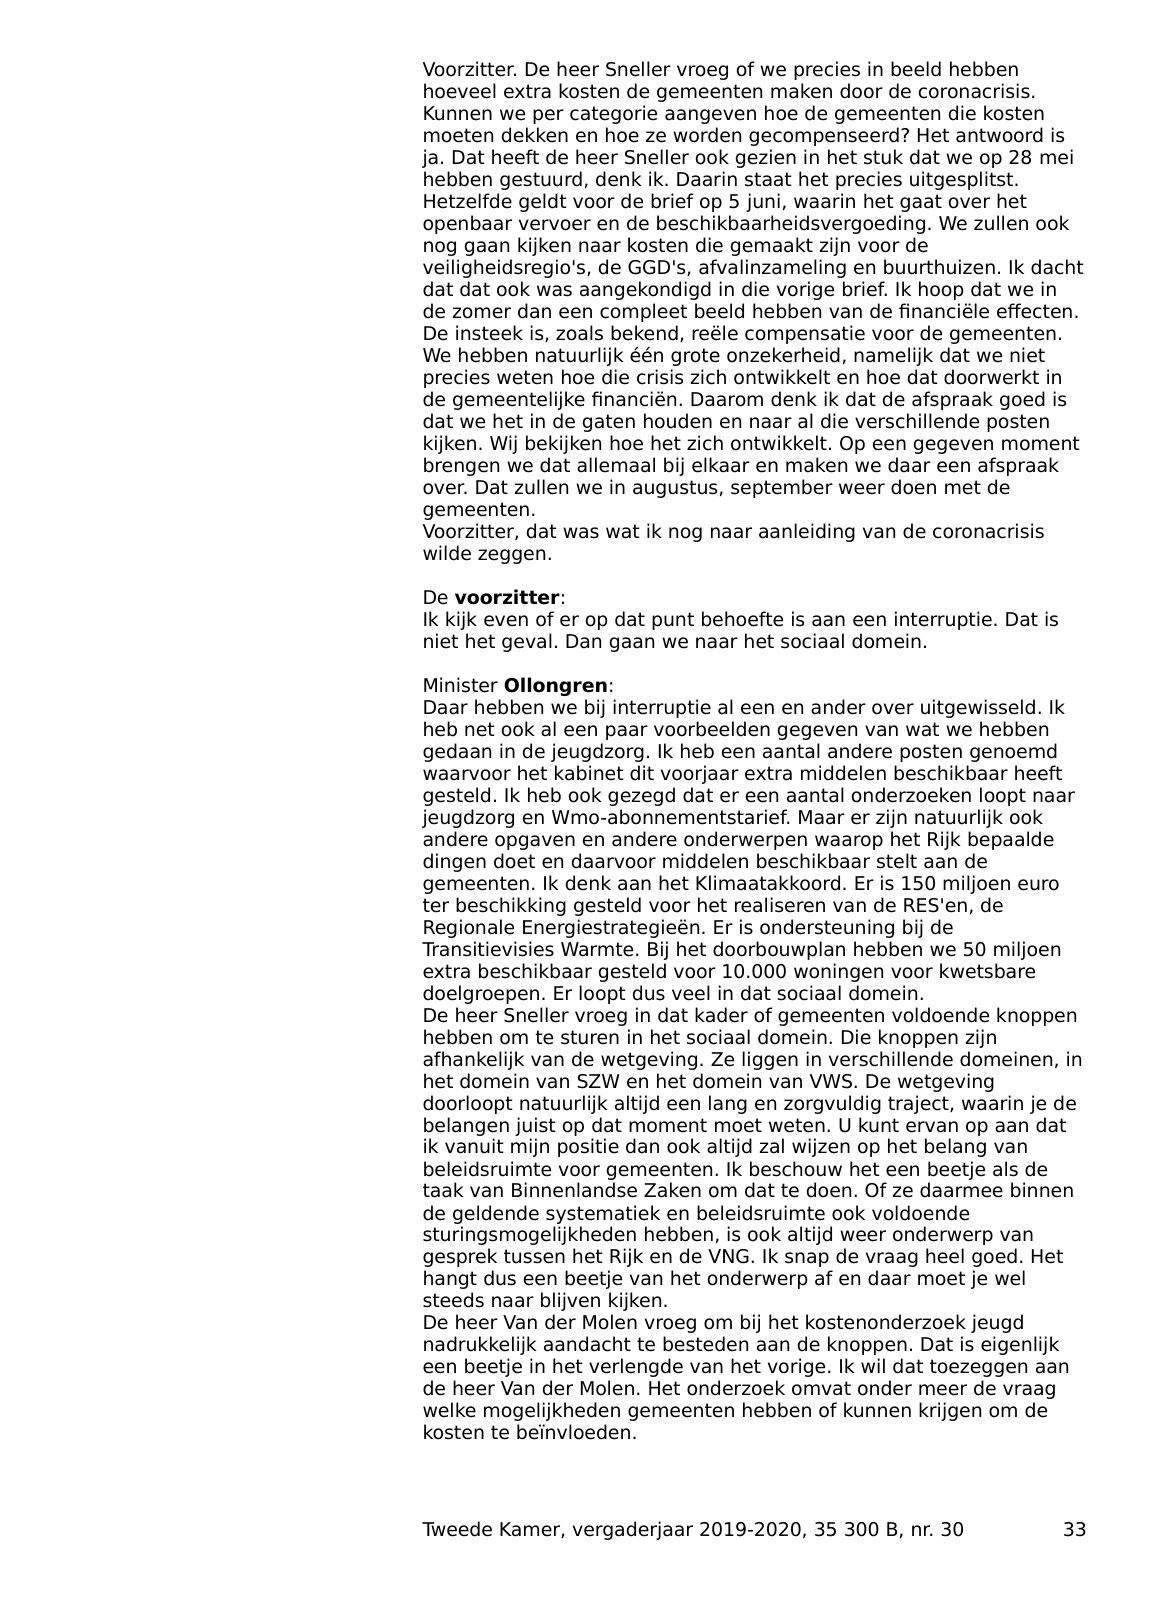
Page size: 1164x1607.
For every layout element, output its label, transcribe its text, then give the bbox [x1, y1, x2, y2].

text Voorzitter, dat was wat ik nog naar aanleiding van de coronacrisis wilde zeggen. [422, 521, 1087, 564]
text De heer Van der Molen vroeg om bij het kostenonderzoek jeugd nadrukkelijk aandacht te besteden aan de knoppen. Dat is eigenlijk een beetje in het verlengde van het vorige. Ik wil dat toezeggen aan de heer Van der Molen. Het onderzoek omvat onder meer de vraag welke mogelijkheden gemeenten hebben of kunnen krijgen om de kosten te beïnvloeden. [422, 1312, 1087, 1444]
text Voorzitter. De heer Sneller vroeg of we precies in beeld hebben hoeveel extra kosten de gemeenten maken door de coronacrisis. Kunnen we per categorie aangeven hoe de gemeenten die kosten moeten dekken en hoe ze worden gecompenseerd? Het antwoord is ja. Dat heeft de heer Sneller ook gezien in het stuk dat we op 28 mei hebben gestuurd, denk ik. Daarin staat het precies uitgesplitst. Hetzelfde geldt voor de brief op 5 juni, waarin het gaat over het openbaar vervoer en de beschikbaarheidsvergoeding. We zullen ook nog gaan kijken naar kosten die gemaakt zijn voor de veiligheidsregio's, de GGD's, afvalinzameling en buurthuizen. Ik dacht dat dat ook was aangekondigd in die vorige brief. Ik hoop dat we in de zomer dan een compleet beeld hebben van de financiële effecten. De insteek is, zoals bekend, reële compensatie voor de gemeenten. We hebben natuurlijk één grote onzekerheid, namelijk dat we niet precies weten hoe die crisis zich ontwikkelt en hoe dat doorwerkt in de gemeentelijke financiën. Daarom denk ik dat de afspraak goed is dat we het in de gaten houden en naar al die verschillende posten kijken. Wij bekijken hoe het zich ontwikkelt. Op een gegeven moment brengen we dat allemaal bij elkaar en maken we daar een afspraak over. Dat zullen we in augustus, september weer doen met de gemeenten. [422, 59, 1087, 521]
text Minister Ollongren: [422, 675, 1087, 697]
text De voorzitter: [422, 587, 1087, 609]
text Daar hebben we bij interruptie al een en ander over uitgewisseld. Ik heb net ook al een paar voorbeelden gegeven van wat we hebben gedaan in de jeugdzorg. Ik heb een aantal andere posten genoemd waarvoor het kabinet dit voorjaar extra middelen beschikbaar heeft gesteld. Ik heb ook gezegd dat er een aantal onderzoeken loopt naar jeugdzorg en Wmo-abonnementstarief. Maar er zijn natuurlijk ook andere opgaven en andere onderwerpen waarop het Rijk bepaalde dingen doet en daarvoor middelen beschikbaar stelt aan de gemeenten. Ik denk aan het Klimaatakkoord. Er is 150 miljoen euro ter beschikking gesteld voor het realiseren van de RES'en, de Regionale Energiestrategieën. Er is ondersteuning bij de Transitievisies Warmte. Bij het doorbouwplan hebben we 50 miljoen extra beschikbaar gesteld voor 10.000 woningen voor kwetsbare doelgroepen. Er loopt dus veel in dat sociaal domein. [422, 697, 1087, 1004]
text De heer Sneller vroeg in dat kader of gemeenten voldoende knoppen hebben om te sturen in het sociaal domein. Die knoppen zijn afhankelijk van de wetgeving. Ze liggen in verschillende domeinen, in het domein van SZW en het domein van VWS. De wetgeving doorloopt natuurlijk altijd een lang en zorgvuldig traject, waarin je de belangen juist op dat moment moet weten. U kunt ervan op aan dat ik vanuit mijn positie dan ook altijd zal wijzen op het belang van beleidsruimte voor gemeenten. Ik beschouw het een beetje als de taak van Binnenlandse Zaken om dat te doen. Of ze daarmee binnen de geldende systematiek en beleidsruimte ook voldoende sturingsmogelijkheden hebben, is ook altijd weer onderwerp van gesprek tussen het Rijk en de VNG. Ik snap de vraag heel goed. Het hangt dus een beetje van het onderwerp af en daar moet je wel steeds naar blijven kijken. [422, 1004, 1087, 1312]
text Ik kijk even of er op dat punt behoefte is aan een interruptie. Dat is niet het geval. Dan gaan we naar het sociaal domein. [422, 609, 1087, 653]
